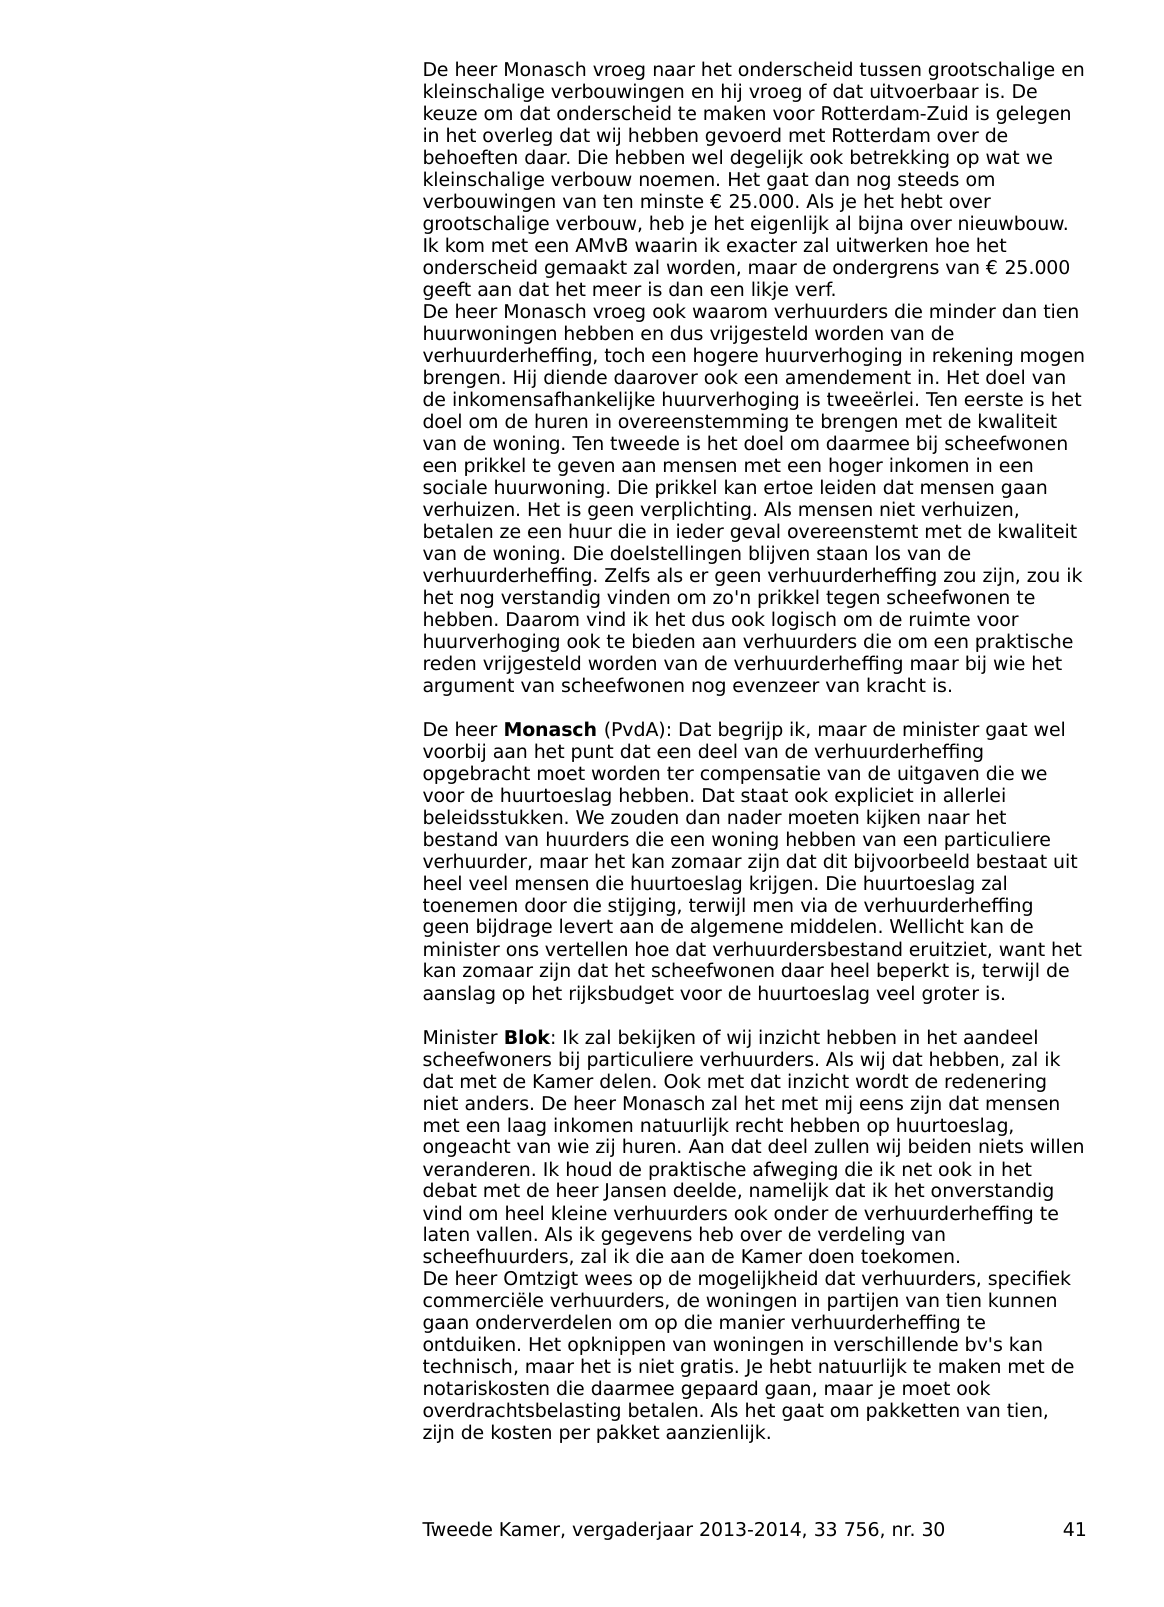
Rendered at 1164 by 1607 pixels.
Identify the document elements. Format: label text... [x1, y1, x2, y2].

text De heer Monasch vroeg naar het onderscheid tussen grootschalige en kleinschalige verbouwingen en hij vroeg of dat uitvoerbaar is. De keuze om dat onderscheid te maken voor Rotterdam-Zuid is gelegen in het overleg dat wij hebben gevoerd met Rotterdam over de behoeften daar. Die hebben wel degelijk ook betrekking op wat we kleinschalige verbouw noemen. Het gaat dan nog steeds om verbouwingen van ten minste € 25.000. Als je het hebt over grootschalige verbouw, heb je het eigenlijk al bijna over nieuwbouw. Ik kom met een AMvB waarin ik exacter zal uitwerken hoe het onderscheid gemaakt zal worden, maar de ondergrens van € 25.000 geeft aan dat het meer is dan een likje verf. [422, 59, 1087, 301]
text De heer Monasch (PvdA): Dat begrijp ik, maar de minister gaat wel voorbij aan het punt dat een deel van de verhuurderheffing opgebracht moet worden ter compensatie van de uitgaven die we voor de huurtoeslag hebben. Dat staat ook expliciet in allerlei beleidsstukken. We zouden dan nader moeten kijken naar het bestand van huurders die een woning hebben van een particuliere verhuurder, maar het kan zomaar zijn dat dit bijvoorbeeld bestaat uit heel veel mensen die huurtoeslag krijgen. Die huurtoeslag zal toenemen door die stijging, terwijl men via de verhuurderheffing geen bijdrage levert aan de algemene middelen. Wellicht kan de minister ons vertellen hoe dat verhuurdersbestand eruitziet, want het kan zomaar zijn dat het scheefwonen daar heel beperkt is, terwijl de aanslag op het rijksbudget voor de huurtoeslag veel groter is. [422, 719, 1087, 1004]
text De heer Omtzigt wees op de mogelijkheid dat verhuurders, specifiek commerciële verhuurders, de woningen in partijen van tien kunnen gaan onderverdelen om op die manier verhuurderheffing te ontduiken. Het opknippen van woningen in verschillende bv's kan technisch, maar het is niet gratis. Je hebt natuurlijk te maken met de notariskosten die daarmee gepaard gaan, maar je moet ook overdrachtsbelasting betalen. Als het gaat om pakketten van tien, zijn de kosten per pakket aanzienlijk. [422, 1268, 1087, 1444]
text Minister Blok: Ik zal bekijken of wij inzicht hebben in het aandeel scheefwoners bij particuliere verhuurders. Als wij dat hebben, zal ik dat met de Kamer delen. Ook met dat inzicht wordt de redenering niet anders. De heer Monasch zal het met mij eens zijn dat mensen met een laag inkomen natuurlijk recht hebben op huurtoeslag, ongeacht van wie zij huren. Aan dat deel zullen wij beiden niets willen veranderen. Ik houd de praktische afweging die ik net ook in het debat met de heer Jansen deelde, namelijk dat ik het onverstandig vind om heel kleine verhuurders ook onder de verhuurderheffing te laten vallen. Als ik gegevens heb over de verdeling van scheefhuurders, zal ik die aan de Kamer doen toekomen. [422, 1027, 1087, 1268]
text De heer Monasch vroeg ook waarom verhuurders die minder dan tien huurwoningen hebben en dus vrijgesteld worden van de verhuurderheffing, toch een hogere huurverhoging in rekening mogen brengen. Hij diende daarover ook een amendement in. Het doel van de inkomensafhankelijke huurverhoging is tweeërlei. Ten eerste is het doel om de huren in overeenstemming te brengen met de kwaliteit van de woning. Ten tweede is het doel om daarmee bij scheefwonen een prikkel te geven aan mensen met een hoger inkomen in een sociale huurwoning. Die prikkel kan ertoe leiden dat mensen gaan verhuizen. Het is geen verplichting. Als mensen niet verhuizen, betalen ze een huur die in ieder geval overeenstemt met de kwaliteit van de woning. Die doelstellingen blijven staan los van de verhuurderheffing. Zelfs als er geen verhuurderheffing zou zijn, zou ik het nog verstandig vinden om zo'n prikkel tegen scheefwonen te hebben. Daarom vind ik het dus ook logisch om de ruimte voor huurverhoging ook te bieden aan verhuurders die om een praktische reden vrijgesteld worden van de verhuurderheffing maar bij wie het argument van scheefwonen nog evenzeer van kracht is. [422, 301, 1087, 696]
